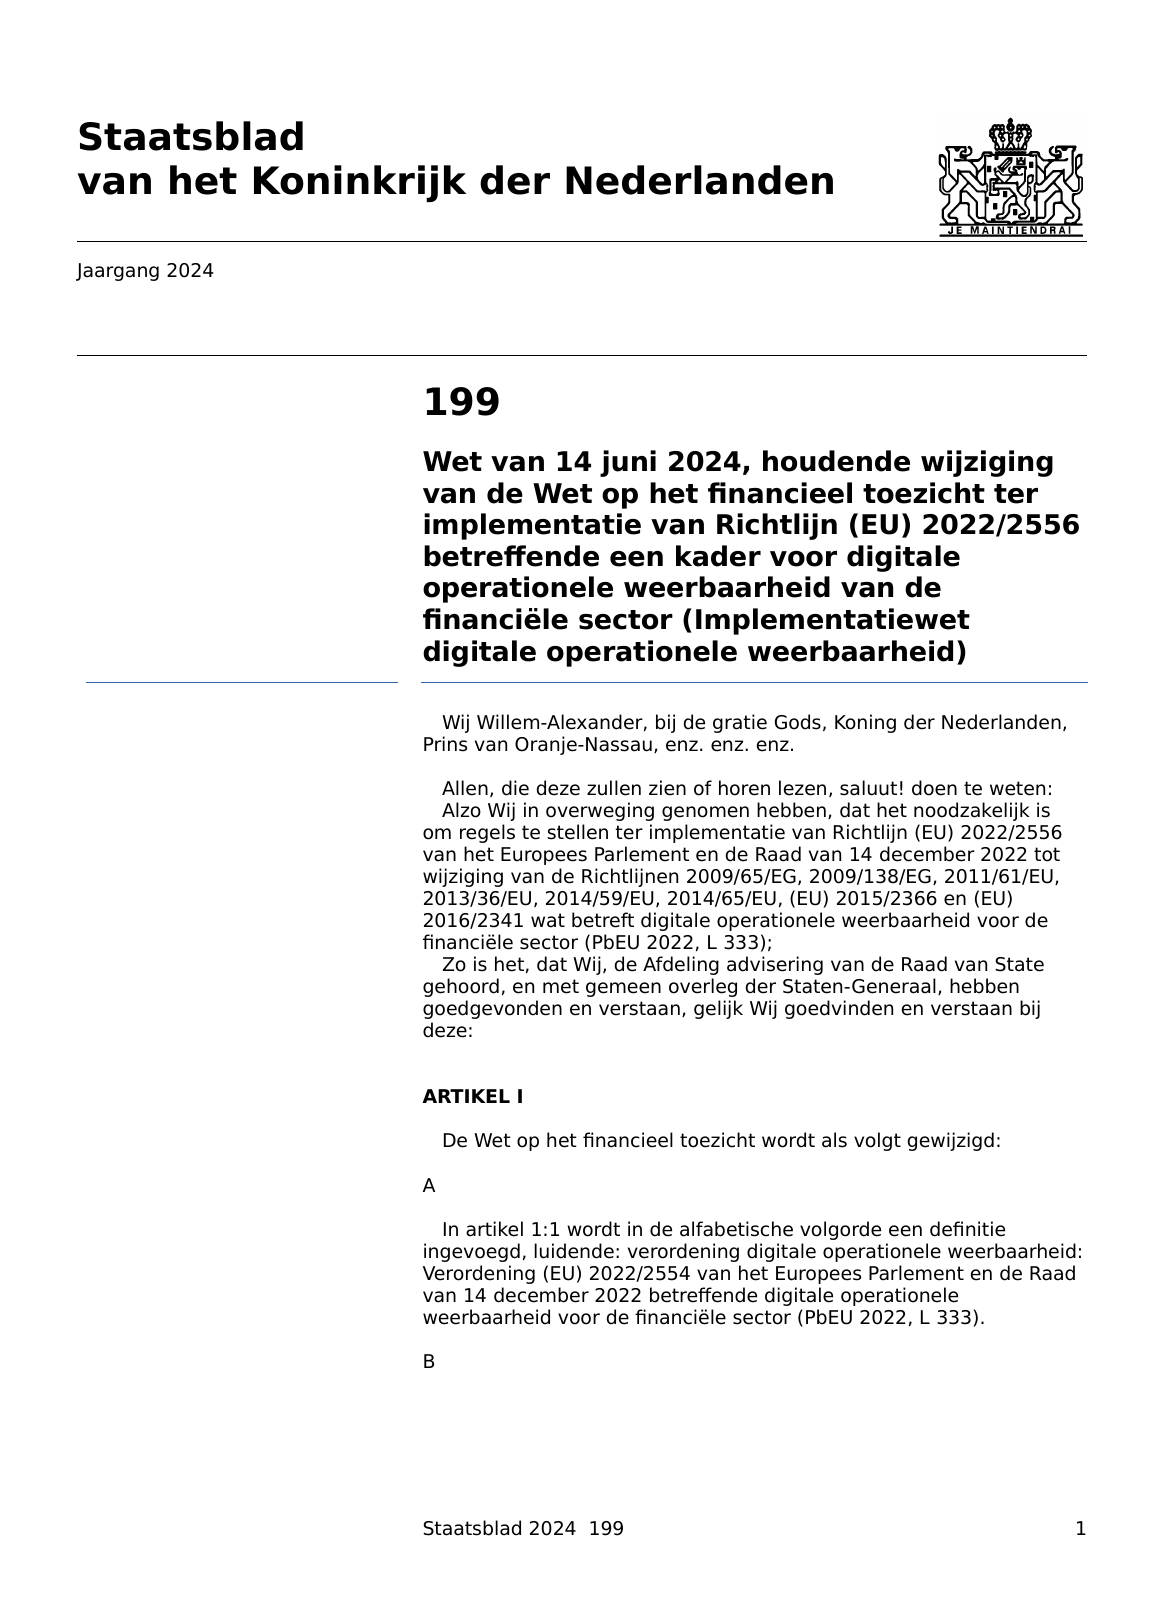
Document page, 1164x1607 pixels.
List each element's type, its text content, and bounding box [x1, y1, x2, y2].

text Zo is het, dat Wij, de Afdeling advisering van de Raad van State gehoord, en met gemeen overleg der Staten-Generaal, hebben goedgevonden en verstaan, gelijk Wij goedvinden en verstaan bij deze: [422, 954, 1087, 1042]
text Alzo Wij in overweging genomen hebben, dat het noodzakelijk is om regels te stellen ter implementatie van Richtlijn (EU) 2022/2556 van het Europees Parlement en de Raad van 14 december 2022 tot wijziging van de Richtlijnen 2009/65/EG, 2009/138/EG, 2011/61/EU, 2013/36/EU, 2014/59/EU, 2014/65/EU, (EU) 2015/2366 en (EU) 2016/2341 wat betreft digitale operationele weerbaarheid voor de financiële sector (PbEU 2022, L 333); [422, 800, 1087, 954]
text Allen, die deze zullen zien of horen lezen, saluut! doen te weten: [422, 778, 1087, 800]
picture [936, 115, 1087, 240]
subtitle 199 [422, 381, 1087, 424]
text B [422, 1351, 1087, 1373]
text Wet van 14 juni 2024, houdende wijziging van de Wet op het financieel toezicht ter implementatie van Richtlijn (EU) 2022/2556 betreffende een kader voor digitale operationele weerbaarheid van de financiële sector (Implementatiewet digitale operationele weerbaarheid) [422, 447, 1087, 667]
text Wij Willem-Alexander, bij de gratie Gods, Koning der Nederlanden, Prins van Oranje-Nassau, enz. enz. enz. [422, 712, 1087, 756]
subtitle ARTIKEL I [422, 1086, 1087, 1108]
text In artikel 1:1 wordt in de alfabetische volgorde een definitie ingevoegd, luidende: verordening digitale operationele weerbaarheid: Verordening (EU) 2022/2554 van het Europees Parlement en de Raad van 14 december 2022 betreffende digitale operationele weerbaarheid voor de financiële sector (PbEU 2022, L 333). [422, 1219, 1087, 1328]
text De Wet op het financieel toezicht wordt als volgt gewijzigd: [422, 1130, 1087, 1152]
text A [422, 1174, 1087, 1196]
table_header Staatsblad van het Koninkrijk der Nederlanden [77, 100, 886, 241]
table_header [886, 100, 1087, 241]
table_cell Jaargang 2024 [77, 242, 1087, 355]
